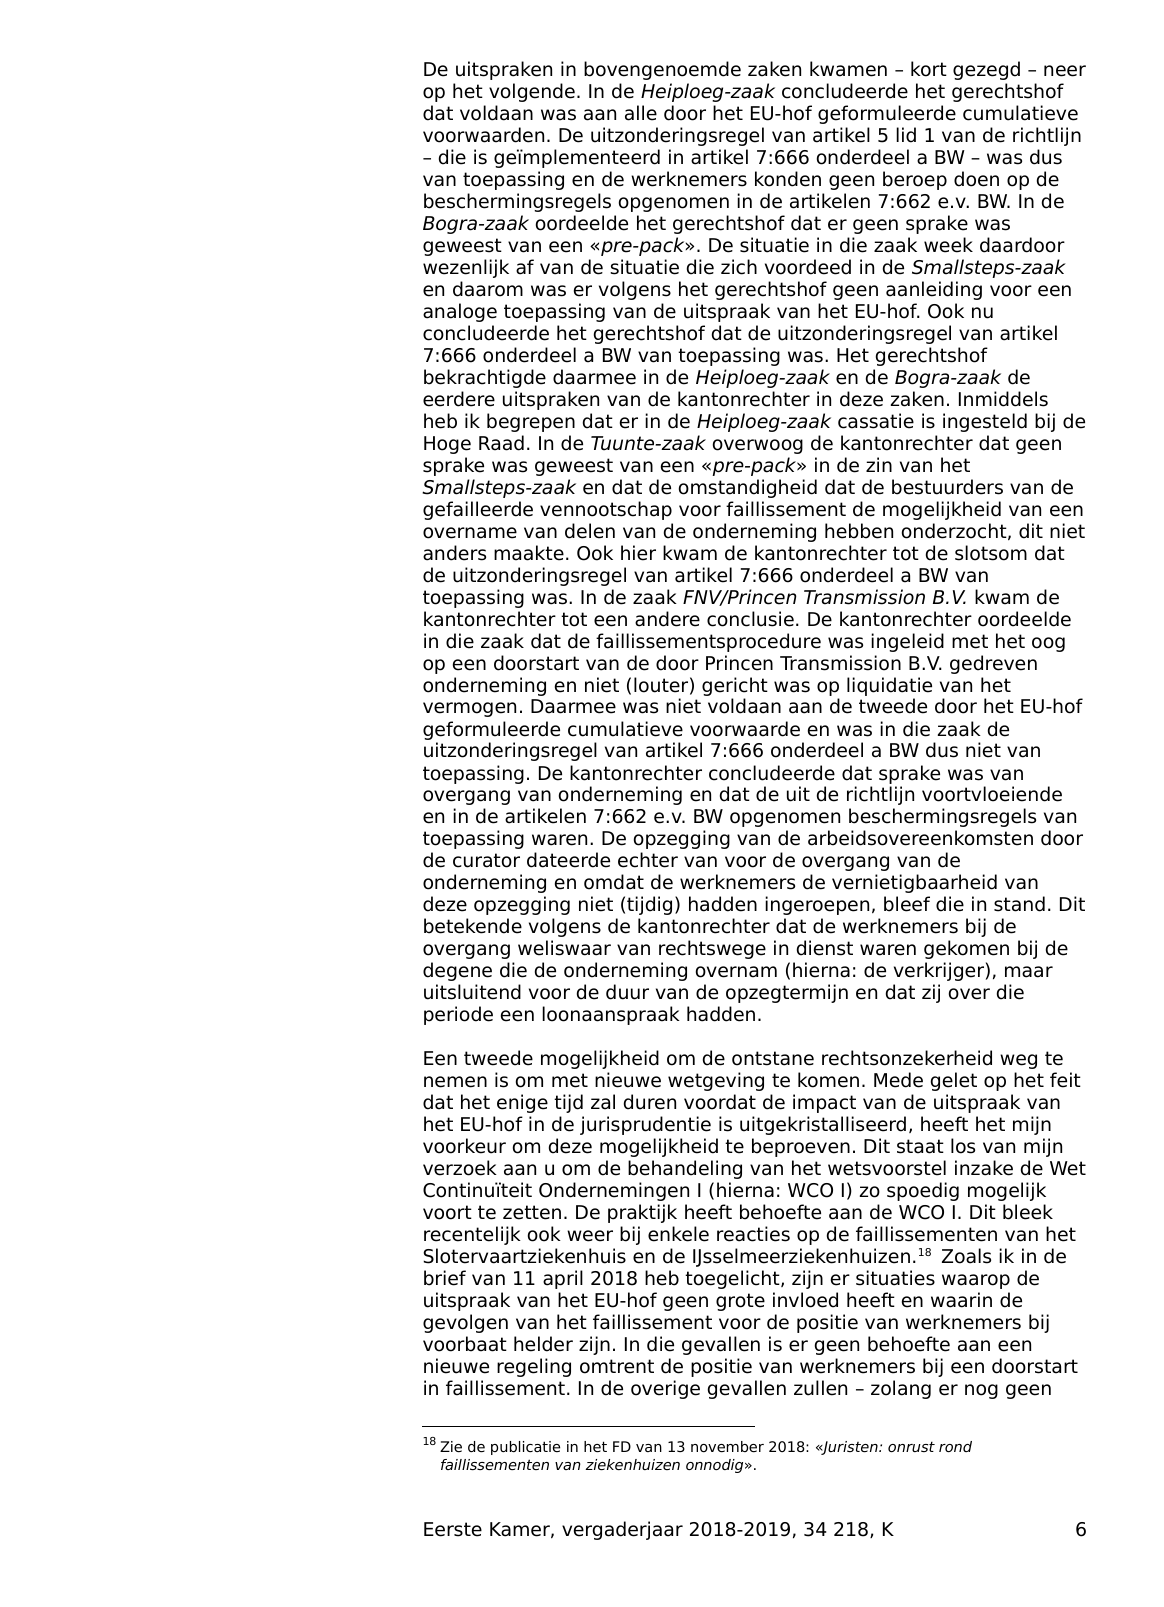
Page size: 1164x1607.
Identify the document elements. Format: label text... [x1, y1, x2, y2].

text Een tweede mogelijkheid om de ontstane rechtsonzekerheid weg te nemen is om met nieuwe wetgeving te komen. Mede gelet op het feit dat het enige tijd zal duren voordat de impact van de uitspraak van het EU-hof in de jurisprudentie is uitgekristalliseerd, heeft het mijn voorkeur om deze mogelijkheid te beproeven. Dit staat los van mijn verzoek aan u om de behandeling van het wetsvoorstel inzake de Wet Continuïteit Ondernemingen I (hierna: WCO I) zo spoedig mogelijk voort te zetten. De praktijk heeft behoefte aan de WCO I. Dit bleek recentelijk ook weer bij enkele reacties op de faillissementen van het Slotervaartziekenhuis en de IJsselmeerziekenhuizen. Zoals ik in de brief van 11 april 2018 heb toegelicht, zijn er situaties waarop de uitspraak van het EU-hof geen grote invloed heeft en waarin de gevolgen van het faillissement voor de positie van werknemers bij voorbaat helder zijn. In die gevallen is er geen behoefte aan een nieuwe regeling omtrent de positie van werknemers bij een doorstart in faillissement. In de overige gevallen zullen – zolang er nog geen [422, 1048, 1087, 1400]
text De uitspraken in bovengenoemde zaken kwamen – kort gezegd – neer op het volgende. In de Heiploeg-zaak concludeerde het gerechtshof dat voldaan was aan alle door het EU-hof geformuleerde cumulatieve voorwaarden. De uitzonderingsregel van artikel 5 lid 1 van de richtlijn – die is geïmplementeerd in artikel 7:666 onderdeel a BW – was dus van toepassing en de werknemers konden geen beroep doen op de beschermingsregels opgenomen in de artikelen 7:662 e.v. BW. In de Bogra-zaak oordeelde het gerechtshof dat er geen sprake was geweest van een «pre-pack». De situatie in die zaak week daardoor wezenlijk af van de situatie die zich voordeed in de Smallsteps-zaak en daarom was er volgens het gerechtshof geen aanleiding voor een analoge toepassing van de uitspraak van het EU-hof. Ook nu concludeerde het gerechtshof dat de uitzonderingsregel van artikel 7:666 onderdeel a BW van toepassing was. Het gerechtshof bekrachtigde daarmee in de Heiploeg-zaak en de Bogra-zaak de eerdere uitspraken van de kantonrechter in deze zaken. Inmiddels heb ik begrepen dat er in de Heiploeg-zaak cassatie is ingesteld bij de Hoge Raad. In de Tuunte-zaak overwoog de kantonrechter dat geen sprake was geweest van een «pre-pack» in de zin van het Smallsteps-zaak en dat de omstandigheid dat de bestuurders van de gefailleerde vennootschap voor faillissement de mogelijkheid van een overname van delen van de onderneming hebben onderzocht, dit niet anders maakte. Ook hier kwam de kantonrechter tot de slotsom dat de uitzonderingsregel van artikel 7:666 onderdeel a BW van toepassing was. In de zaak FNV/Princen Transmission B.V. kwam de kantonrechter tot een andere conclusie. De kantonrechter oordeelde in die zaak dat de faillissementsprocedure was ingeleid met het oog op een doorstart van de door Princen Transmission B.V. gedreven onderneming en niet (louter) gericht was op liquidatie van het vermogen. Daarmee was niet voldaan aan de tweede door het EU-hof geformuleerde cumulatieve voorwaarde en was in die zaak de uitzonderingsregel van artikel 7:666 onderdeel a BW dus niet van toepassing. De kantonrechter concludeerde dat sprake was van overgang van onderneming en dat de uit de richtlijn voortvloeiende en in de artikelen 7:662 e.v. BW opgenomen beschermingsregels van toepassing waren. De opzegging van de arbeidsovereenkomsten door de curator dateerde echter van voor de overgang van de onderneming en omdat de werknemers de vernietigbaarheid van deze opzegging niet (tijdig) hadden ingeroepen, bleef die in stand. Dit betekende volgens de kantonrechter dat de werknemers bij de overgang weliswaar van rechtswege in dienst waren gekomen bij de degene die de onderneming overnam (hierna: de verkrijger), maar uitsluitend voor de duur van de opzegtermijn en dat zij over die periode een loonaanspraak hadden. [422, 59, 1087, 1026]
text Zie de publicatie in het FD van 13 november 2018: «Juristen: onrust rond faillissementen van ziekenhuizen onnodig». [422, 1435, 1087, 1474]
